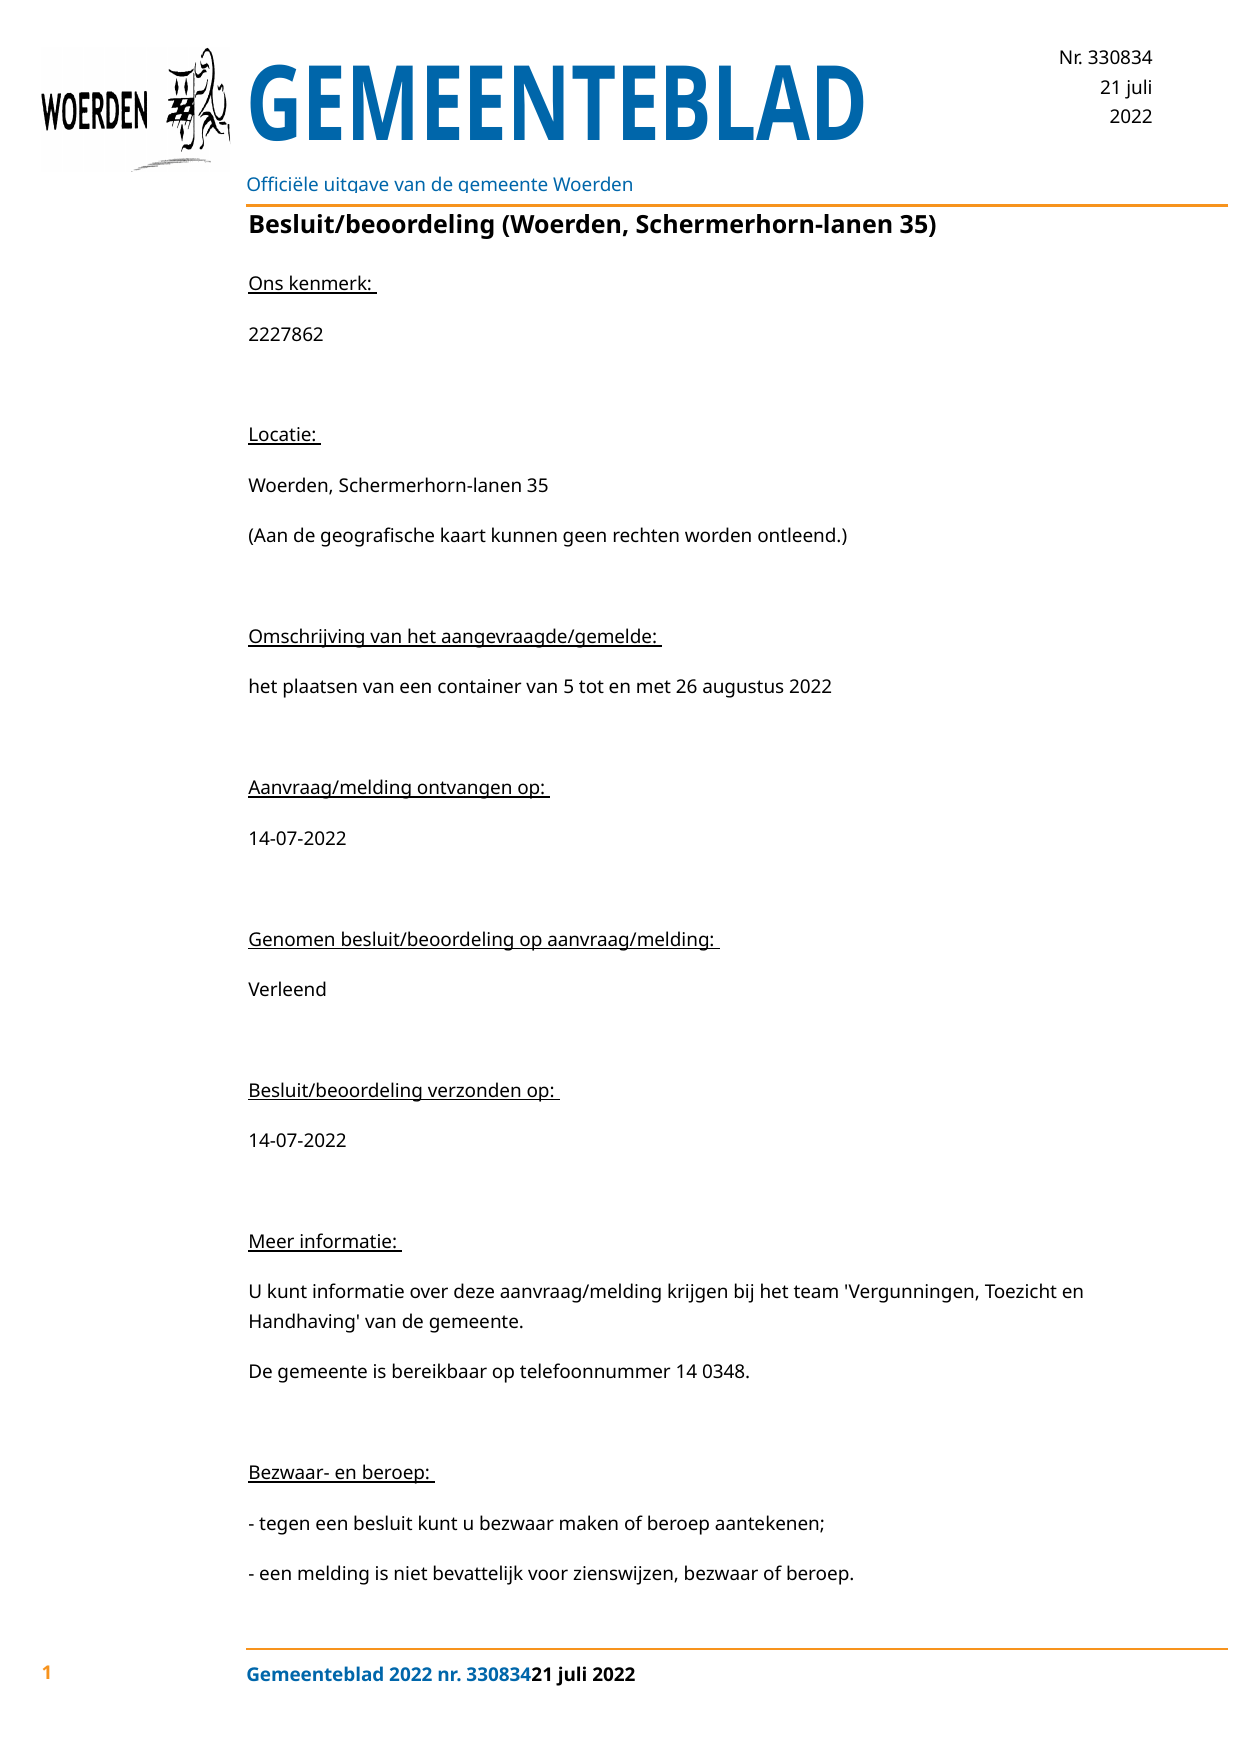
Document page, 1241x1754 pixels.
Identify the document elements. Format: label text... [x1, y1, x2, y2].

text Genomen besluit/beoordeling op aanvraag/melding: [248, 926, 1152, 951]
text Bezwaar- en beroep: [248, 1459, 1152, 1485]
text Locatie: [248, 422, 1152, 447]
text (Aan de geografische kaart kunnen geen rechten worden ontleend.) [248, 522, 1152, 548]
picture [41, 47, 231, 172]
text - tegen een besluit kunt u bezwaar maken of beroep aantekenen; [248, 1510, 1152, 1536]
text Ons kenmerk: [248, 270, 1152, 296]
text - een melding is niet bevattelijk voor zienswijzen, bezwaar of beroep. [248, 1560, 1152, 1586]
text 14-07-2022 [248, 1127, 1152, 1153]
text Omschrijving van het aangevraagde/gemelde: [248, 623, 1152, 649]
text U kunt informatie over deze aanvraag/melding krijgen bij het team 'Vergunningen, Toezicht en Handhaving' van de gemeente. [248, 1279, 1152, 1334]
text Woerden, Schermerhorn-lanen 35 [248, 472, 1152, 498]
text Meer informatie: [248, 1228, 1152, 1254]
text Besluit/beoordeling verzonden op: [248, 1077, 1152, 1103]
text De gemeente is bereikbaar op telefoonnummer 14 0348. [248, 1359, 1152, 1384]
text Aanvraag/melding ontvangen op: [248, 774, 1152, 800]
text Verleend [248, 976, 1152, 1002]
text 2227862 [248, 321, 1152, 346]
text 14-07-2022 [248, 825, 1152, 851]
text Besluit/beoordeling (Woerden, Schermerhorn-lanen 35) [248, 207, 1152, 241]
text het plaatsen van een container van 5 tot en met 26 augustus 2022 [248, 674, 1152, 699]
